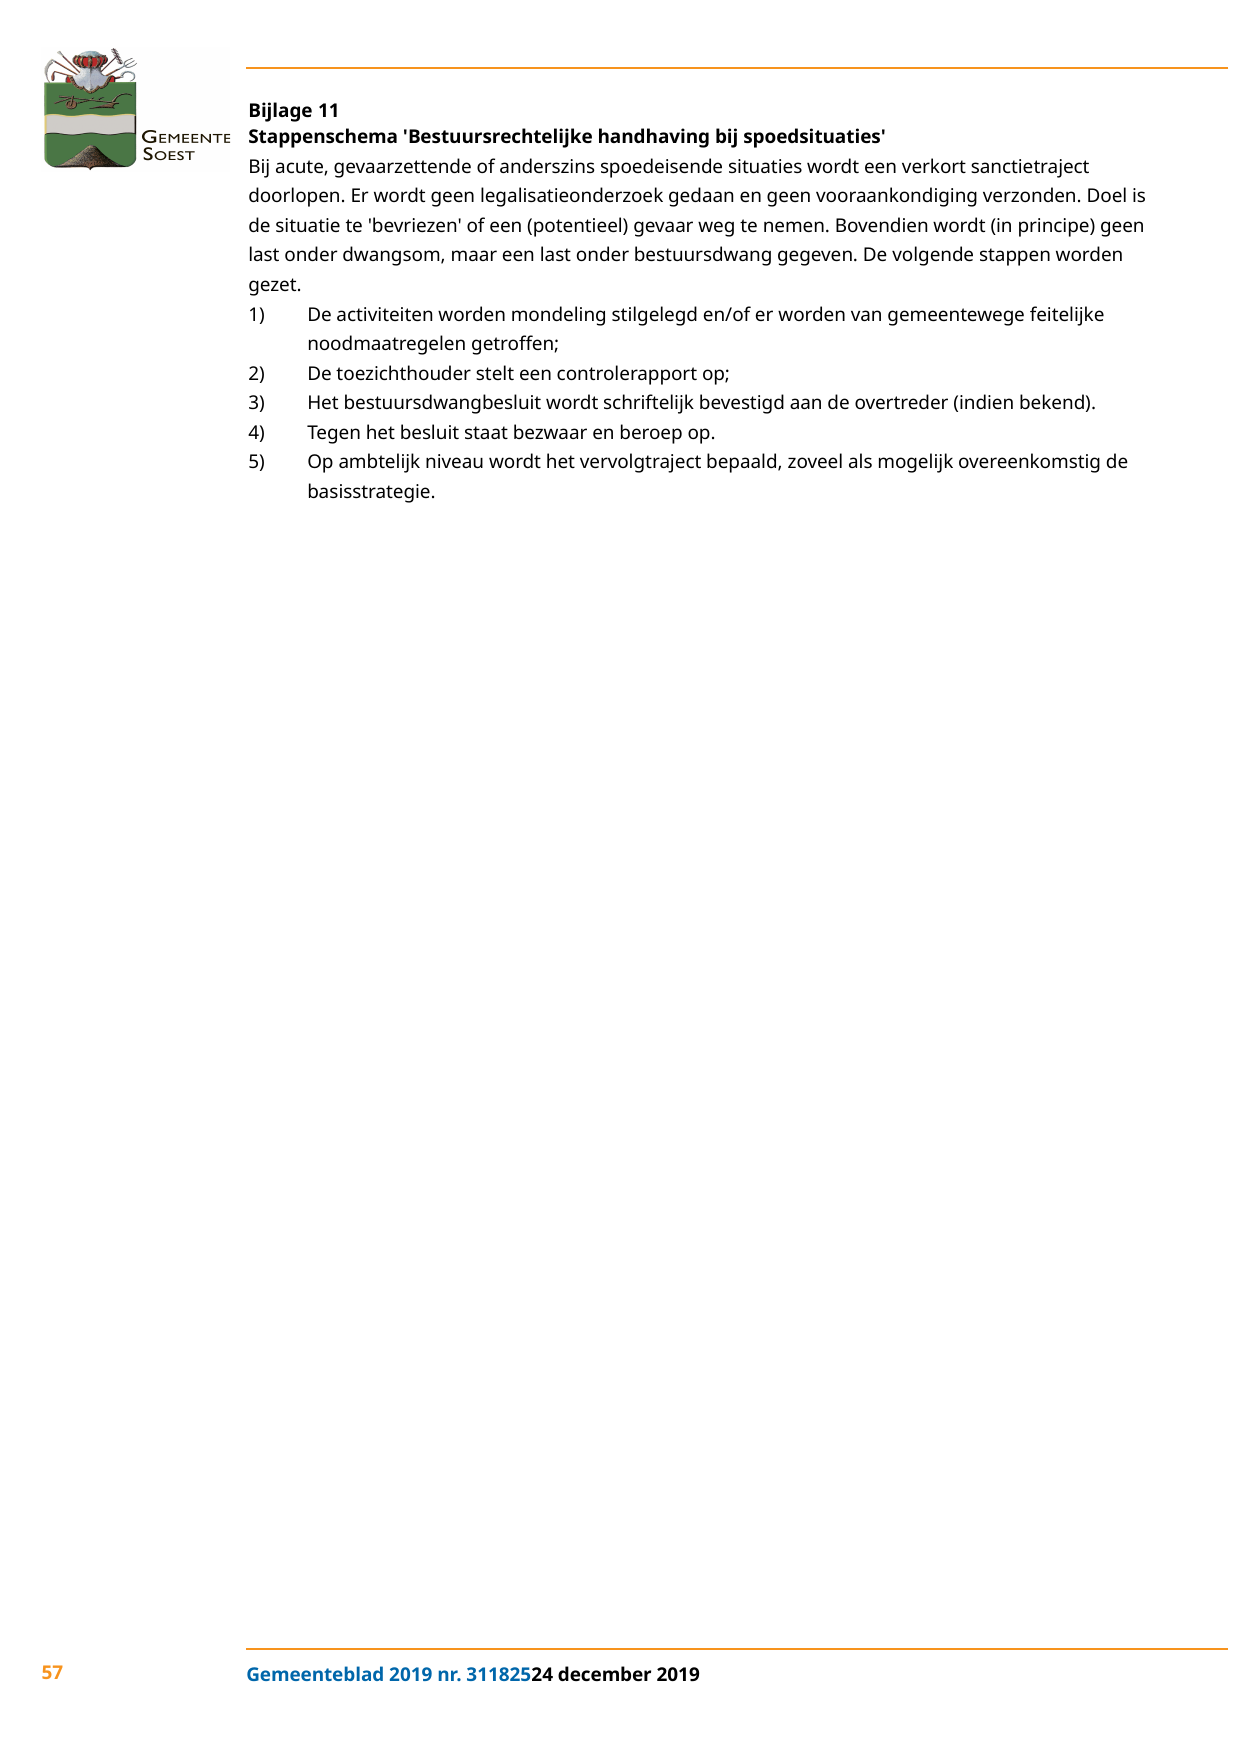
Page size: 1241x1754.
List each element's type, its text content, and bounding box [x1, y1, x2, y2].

text Bij acute, gevaarzettende of anderszins spoedeisende situaties wordt een verkort sanctietraject doorlopen. Er wordt geen legalisatieonderzoek gedaan en geen vooraankondiging verzonden. Doel is de situatie te 'bevriezen' of een (potentieel) gevaar weg te nemen. Bovendien wordt (in principe) geen last onder dwangsom, maar een last onder bestuursdwang gegeven. De volgende stappen worden gezet. [248, 153, 1152, 297]
text Bijlage 11 [248, 95, 1152, 123]
list De activiteiten worden mondeling stilgelegd en/of er worden van gemeentewege feitelijke noodmaatregelen getroffen; [248, 301, 1152, 356]
list Op ambtelijk niveau wordt het vervolgtraject bepaald, zoveel als mogelijk overeenkomstig de basisstrategie. [248, 449, 1152, 504]
list De toezichthouder stelt een controlerapport op; [248, 360, 1152, 386]
text Stappenschema 'Bestuursrechtelijke handhaving bij spoedsituaties' [248, 123, 1152, 149]
list Het bestuursdwangbesluit wordt schriftelijk bevestigd aan de overtreder (indien bekend). [248, 389, 1152, 415]
picture [41, 47, 231, 172]
list Tegen het besluit staat bezwaar en beroep op. [248, 419, 1152, 445]
